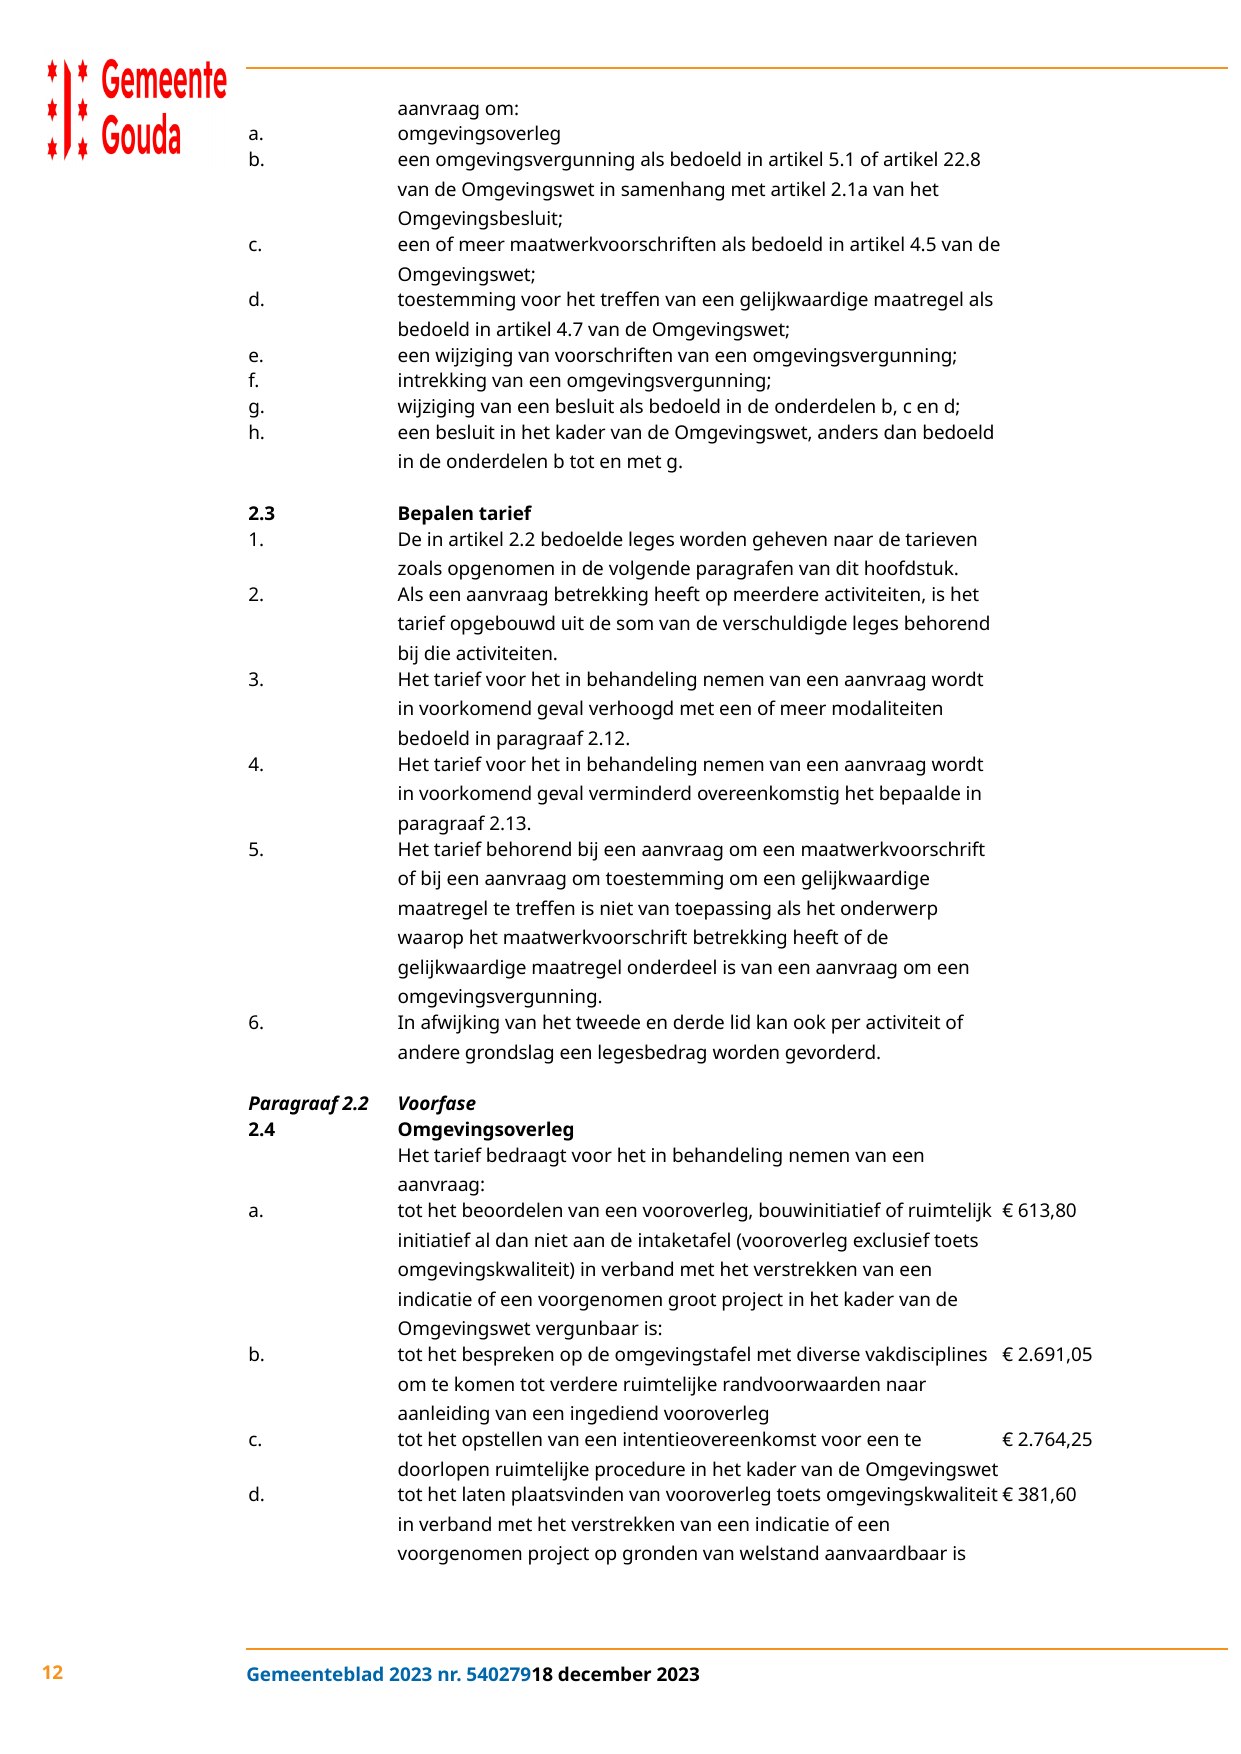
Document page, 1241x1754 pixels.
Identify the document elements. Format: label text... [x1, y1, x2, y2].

table_cell tot het laten plaatsvinden van vooroverleg toets omgevingskwaliteit in verband met het verstrekken van een indicatie of een voorgenomen project op gronden van welstand aanvaardbaar is [398, 1481, 1002, 1566]
table_cell [1002, 1065, 1152, 1090]
table_cell [1002, 474, 1152, 500]
table_cell een besluit in het kader van de Omgevingswet, anders dan bedoeld in de onderdelen b tot en met g. [398, 419, 1002, 474]
table_cell [1002, 751, 1152, 836]
table_cell [1002, 1009, 1152, 1065]
table_cell [248, 95, 397, 121]
table_cell wijziging van een besluit als bedoeld in de onderdelen b, c en d; [398, 393, 1002, 419]
table_cell een of meer maatwerkvoorschriften als bedoeld in artikel 4.5 van de Omgevingswet; [398, 231, 1002, 286]
table_cell [248, 474, 397, 500]
table_cell 4. [248, 751, 397, 836]
table_cell toestemming voor het treffen van een gelijkwaardige maatregel als bedoeld in artikel 4.7 van de Omgevingswet; [398, 286, 1002, 342]
table_cell De in artikel 2.2 bedoelde leges worden geheven naar de tarieven zoals opgenomen in de volgende paragrafen van dit hoofdstuk. [398, 526, 1002, 581]
table_cell [1002, 1116, 1152, 1142]
table_cell a. [248, 1197, 397, 1341]
table_cell omgevingsoverleg [398, 121, 1002, 146]
table_cell f. [248, 368, 397, 393]
table_cell 5. [248, 836, 397, 1009]
table_cell € 381,60 [1002, 1481, 1152, 1566]
table_cell e. [248, 342, 397, 367]
table_cell [1002, 231, 1152, 286]
table_cell [1002, 1566, 1152, 1592]
table_cell Het tarief bedraagt voor het in behandeling nemen van een aanvraag: [398, 1142, 1002, 1197]
table_cell c. [248, 1426, 397, 1481]
table_cell [398, 474, 1002, 500]
table_cell [1002, 526, 1152, 581]
table_cell tot het bespreken op de omgevingstafel met diverse vakdisciplines om te komen tot verdere ruimtelijke randvoorwaarden naar aanleiding van een ingediend vooroverleg [398, 1341, 1002, 1426]
table_cell tot het beoordelen van een vooroverleg, bouwinitiatief of ruimtelijk initiatief al dan niet aan de intaketafel (vooroverleg exclusief toets omgevingskwaliteit) in verband met het verstrekken van een indicatie of een voorgenomen groot project in het kader van de Omgevingswet vergunbaar is: [398, 1197, 1002, 1341]
table_cell 2.3 [248, 500, 397, 526]
table_cell In afwijking van het tweede en derde lid kan ook per activiteit of andere grondslag een legesbedrag worden gevorderd. [398, 1009, 1002, 1065]
table_cell € 2.764,25 [1002, 1426, 1152, 1481]
table_cell b. [248, 146, 397, 231]
table_cell tot het opstellen van een intentieovereenkomst voor een te doorlopen ruimtelijke procedure in het kader van de Omgevingswet [398, 1426, 1002, 1481]
table_cell [1002, 121, 1152, 146]
table_cell Voorfase [398, 1090, 1002, 1116]
table_cell [1002, 836, 1152, 1009]
table_cell [1002, 393, 1152, 419]
table_cell [398, 1065, 1002, 1090]
table_cell Omgevingsoverleg [398, 1116, 1002, 1142]
table_cell Het tarief voor het in behandeling nemen van een aanvraag wordt in voorkomend geval verminderd overeenkomstig het bepaalde in paragraaf 2.13. [398, 751, 1002, 836]
table_cell een wijziging van voorschriften van een omgevingsvergunning; [398, 342, 1002, 367]
table_cell Als een aanvraag betrekking heeft op meerdere activiteiten, is het tarief opgebouwd uit de som van de verschuldigde leges behorend bij die activiteiten. [398, 581, 1002, 666]
table_cell [1002, 95, 1152, 121]
table_cell 2. [248, 581, 397, 666]
table_cell een omgevingsvergunning als bedoeld in artikel 5.1 of artikel 22.8 van de Omgevingswet in samenhang met artikel 2.1a van het Omgevingsbesluit; [398, 146, 1002, 231]
table_cell [1002, 146, 1152, 231]
table_cell [1002, 666, 1152, 751]
table_cell [1002, 419, 1152, 474]
picture [41, 47, 231, 172]
table_cell [1002, 1090, 1152, 1116]
table_cell € 613,80 [1002, 1197, 1152, 1341]
table_cell Het tarief behorend bij een aanvraag om een maatwerkvoorschrift of bij een aanvraag om toestemming om een gelijkwaardige maatregel te treffen is niet van toepassing als het onderwerp waarop het maatwerkvoorschrift betrekking heeft of de gelijkwaardige maatregel onderdeel is van een aanvraag om een omgevingsvergunning. [398, 836, 1002, 1009]
table_cell aanvraag om: [398, 95, 1002, 121]
table_cell Het tarief voor het in behandeling nemen van een aanvraag wordt in voorkomend geval verhoogd met een of meer modaliteiten bedoeld in paragraaf 2.12. [398, 666, 1002, 751]
table_cell [248, 1065, 397, 1090]
table_cell [1002, 581, 1152, 666]
table_cell a. [248, 121, 397, 146]
table_cell Paragraaf 2.2 [248, 1090, 397, 1116]
table_cell [1002, 500, 1152, 526]
table_cell 2.4 [248, 1116, 397, 1142]
table_cell h. [248, 419, 397, 474]
table_cell [398, 1566, 1002, 1592]
table_cell 1. [248, 526, 397, 581]
table_cell d. [248, 286, 397, 342]
table_cell [248, 1142, 397, 1197]
table_cell [1002, 368, 1152, 393]
table_cell 3. [248, 666, 397, 751]
table_cell [248, 1566, 397, 1592]
table_cell d. [248, 1481, 397, 1566]
table_cell [1002, 342, 1152, 367]
table_cell b. [248, 1341, 397, 1426]
table_cell € 2.691,05 [1002, 1341, 1152, 1426]
table_cell g. [248, 393, 397, 419]
table_cell 6. [248, 1009, 397, 1065]
table_cell c. [248, 231, 397, 286]
table_cell intrekking van een omgevingsvergunning; [398, 368, 1002, 393]
table_cell [1002, 1142, 1152, 1197]
table_cell Bepalen tarief [398, 500, 1002, 526]
table_cell [1002, 286, 1152, 342]
